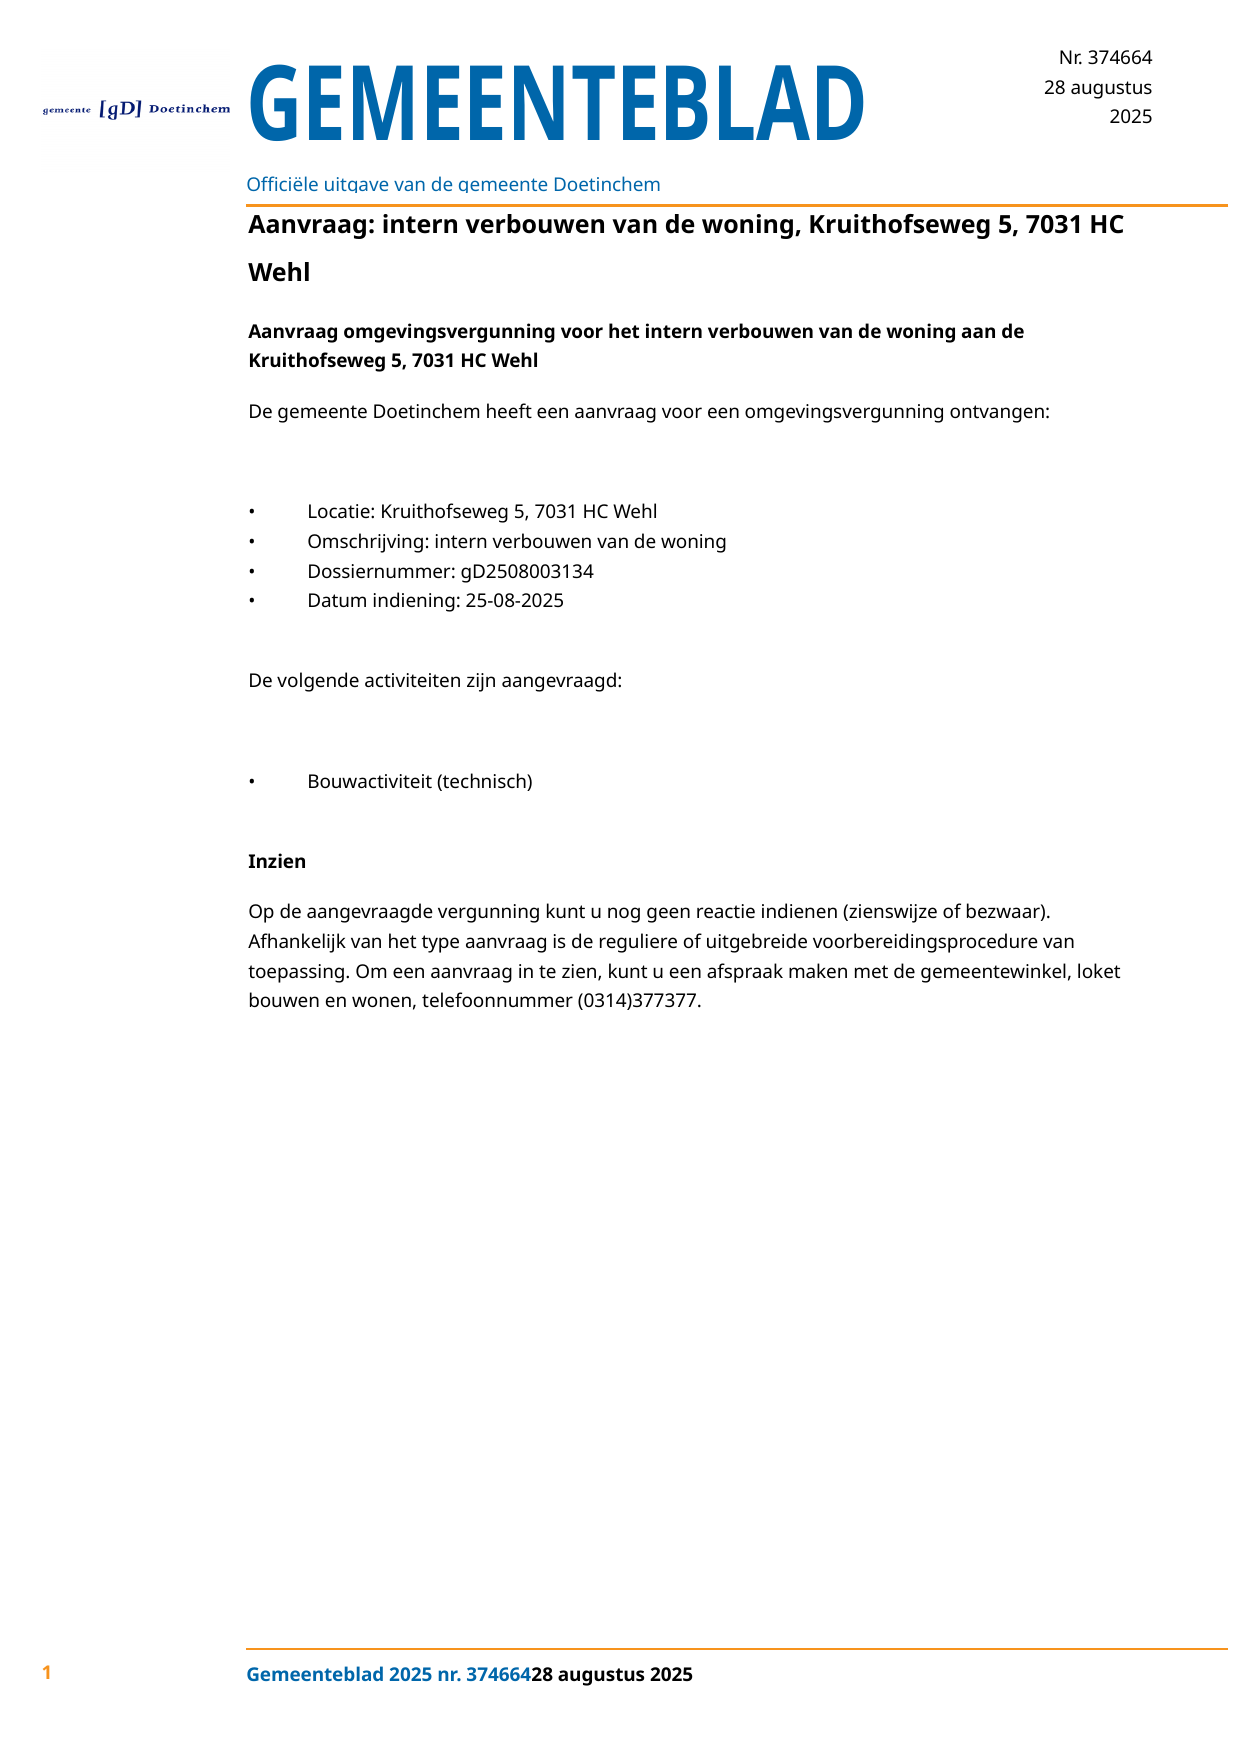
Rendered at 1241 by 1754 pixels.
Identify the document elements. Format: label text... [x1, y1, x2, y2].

text Aanvraag: intern verbouwen van de woning, Kruithofseweg 5, 7031 HC Wehl [248, 207, 1152, 288]
text De gemeente Doetinchem heeft een aanvraag voor een omgevingsvergunning ontvangen: [248, 398, 1152, 424]
text De volgende activiteiten zijn aangevraagd: [248, 667, 1152, 693]
list Omschrijving: intern verbouwen van de woning [248, 528, 1152, 554]
list Datum indiening: 25-08-2025 [248, 587, 1152, 613]
list Locatie: Kruithofseweg 5, 7031 HC Wehl [248, 499, 1152, 524]
text Op de aangevraagde vergunning kunt u nog geen reactie indienen (zienswijze of bezwaar). Afhankelijk van het type aanvraag is de reguliere of uitgebreide voorbereidingsprocedure van toepassing. Om een aanvraag in te zien, kunt u een afspraak maken met de gemeentewinkel, loket bouwen en wonen, telefoonnummer (0314)377377. [248, 899, 1152, 1013]
text Aanvraag omgevingsvergunning voor het intern verbouwen van de woning aan de Kruithofseweg 5, 7031 HC Wehl [248, 318, 1152, 373]
list Bouwactiviteit (technisch) [248, 768, 1152, 794]
picture [41, 47, 231, 172]
list Dossiernummer: gD2508003134 [248, 558, 1152, 584]
text Inzien [248, 848, 1152, 874]
